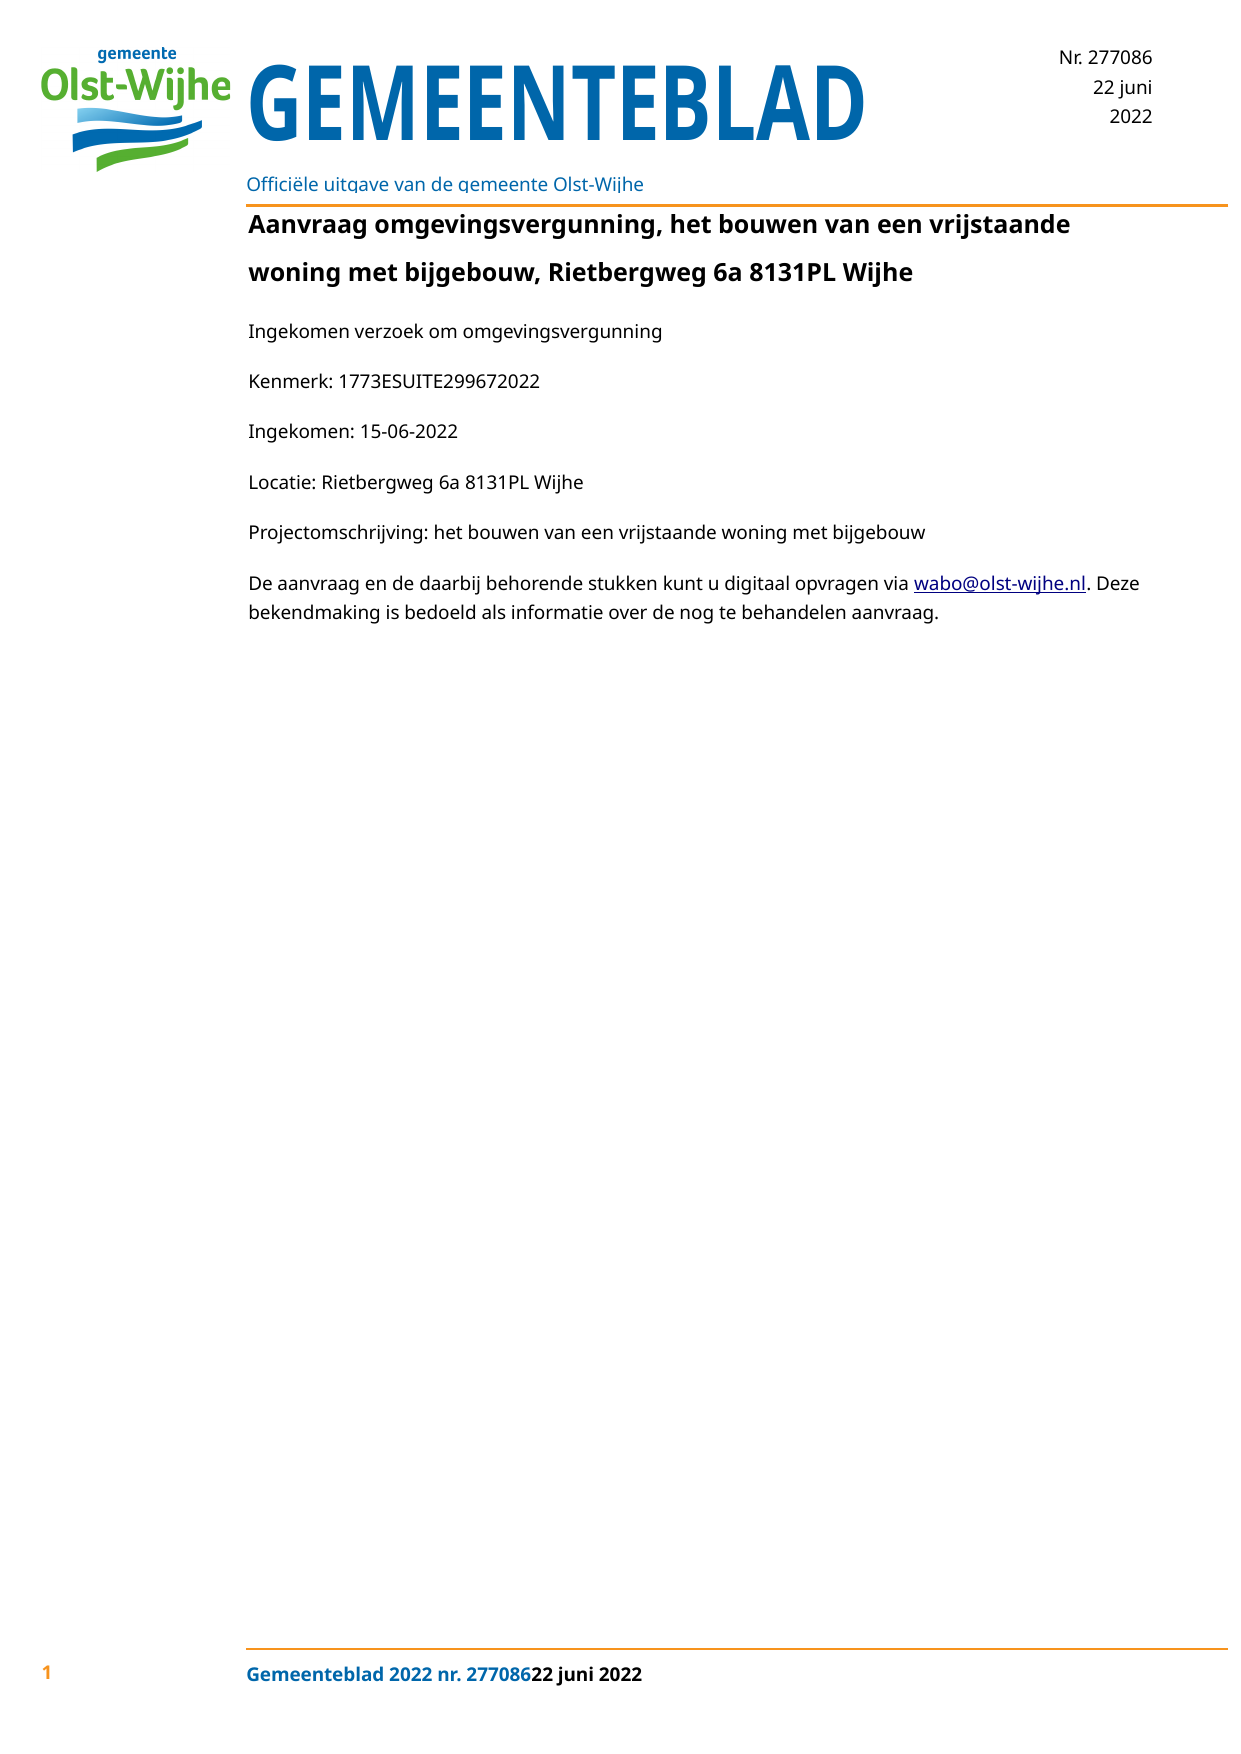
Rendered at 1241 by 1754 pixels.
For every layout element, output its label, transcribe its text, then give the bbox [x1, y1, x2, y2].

picture [41, 47, 231, 172]
text Ingekomen: 15-06-2022 [248, 419, 1152, 444]
text Aanvraag omgevingsvergunning, het bouwen van een vrijstaande woning met bijgebouw, Rietbergweg 6a 8131PL Wijhe [248, 207, 1152, 288]
text Ingekomen verzoek om omgevingsvergunning [248, 318, 1152, 344]
text Kenmerk: 1773ESUITE299672022 [248, 368, 1152, 394]
text De aanvraag en de daarbij behorende stukken kunt u digitaal opvragen via wabo@olst-wijhe.nl. Deze bekendmaking is bedoeld als informatie over de nog te behandelen aanvraag. [248, 570, 1152, 625]
text Locatie: Rietbergweg 6a 8131PL Wijhe [248, 469, 1152, 495]
text Projectomschrijving: het bouwen van een vrijstaande woning met bijgebouw [248, 519, 1152, 545]
